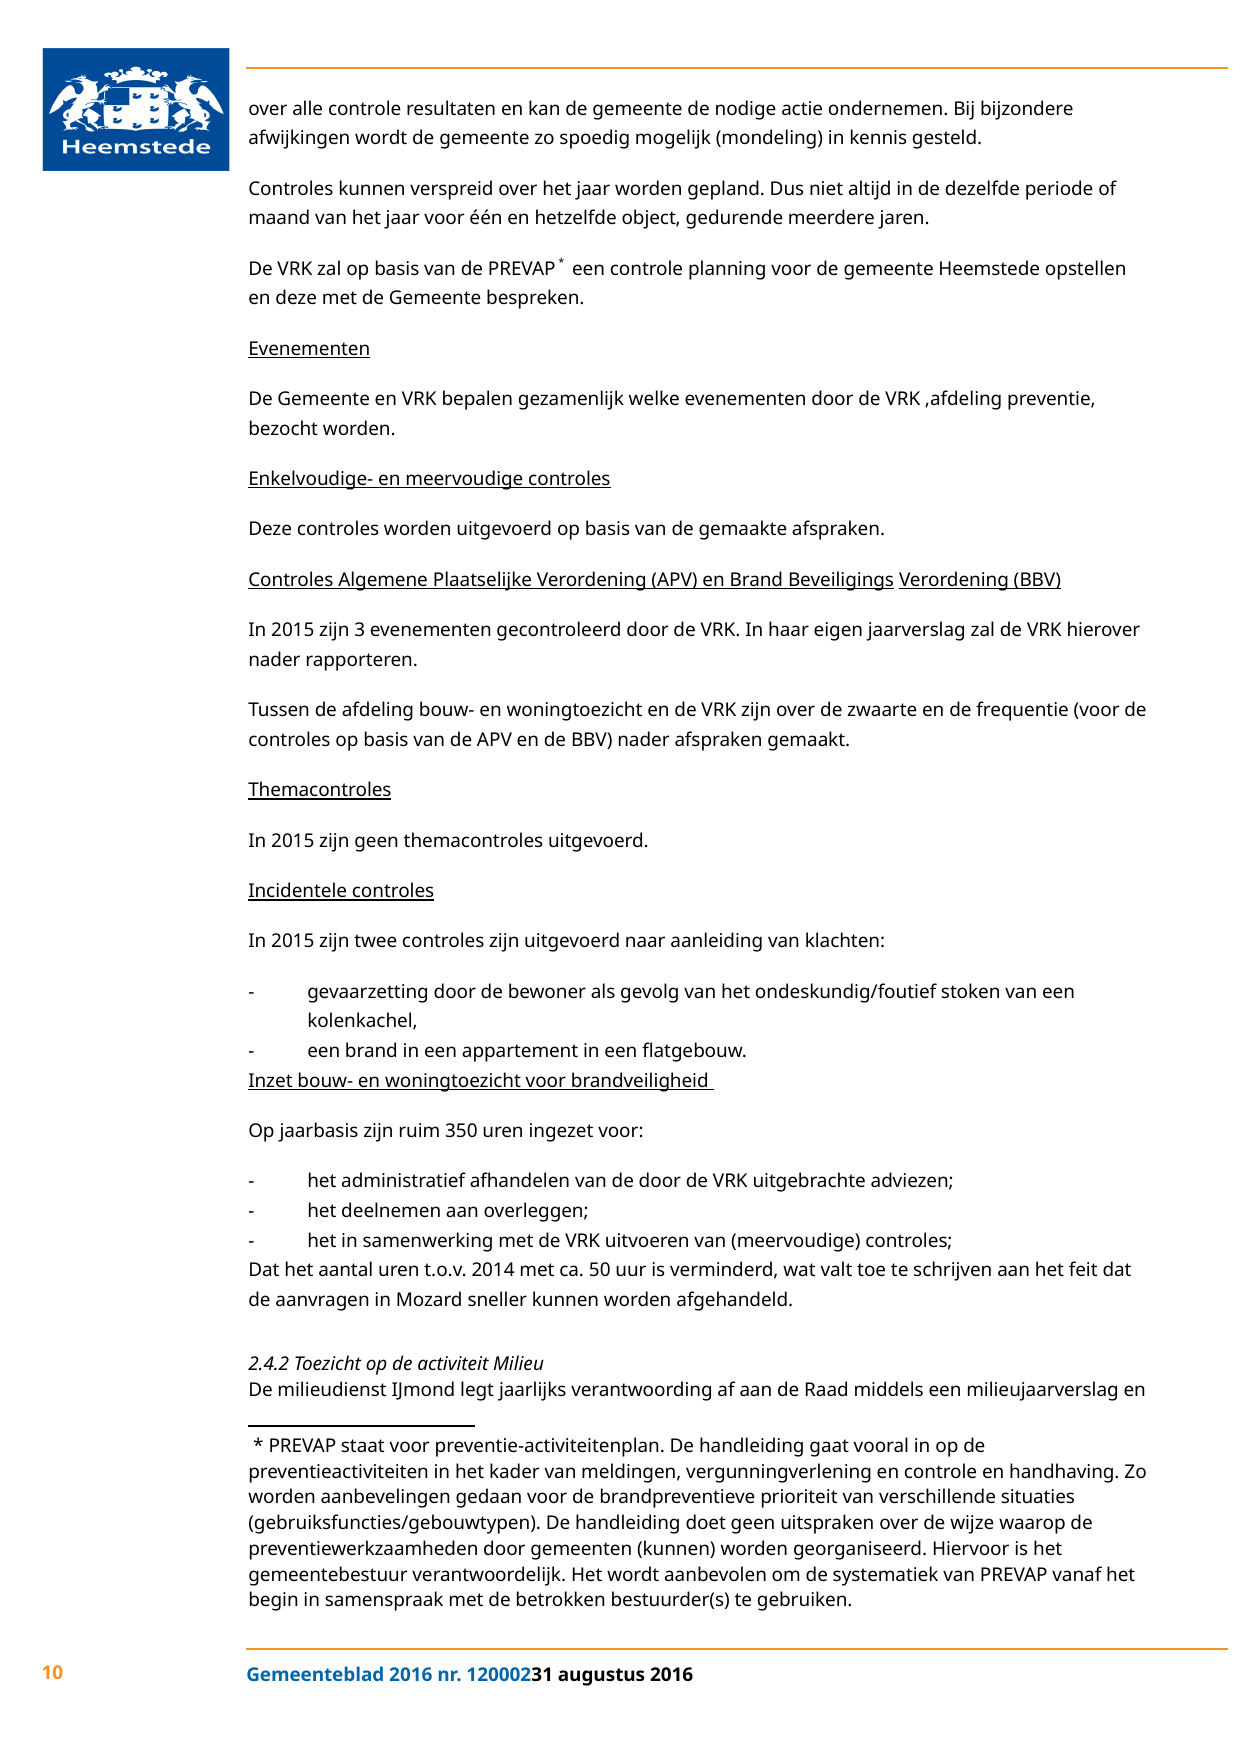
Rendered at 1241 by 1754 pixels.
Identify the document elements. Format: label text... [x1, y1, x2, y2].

text In 2015 zijn geen themacontroles uitgevoerd. [248, 827, 1152, 853]
list het deelnemen aan overleggen; [248, 1197, 1152, 1223]
text 2.4.2 Toezicht op de activiteit Milieu [248, 1350, 1152, 1376]
text De milieudienst IJmond legt jaarlijks verantwoording af aan de Raad middels een milieujaarverslag en [248, 1376, 1152, 1401]
text Incidentele controles [248, 877, 1152, 903]
text In 2015 zijn 3 evenementen gecontroleerd door de VRK. In haar eigen jaarverslag zal de VRK hierover nader rapporteren. [248, 616, 1152, 672]
text In 2015 zijn twee controles zijn uitgevoerd naar aanleiding van klachten: [248, 928, 1152, 953]
text over alle controle resultaten en kan de gemeente de nodige actie ondernemen. Bij bijzondere afwijkingen wordt de gemeente zo spoedig mogelijk (mondeling) in kennis gesteld. [248, 95, 1152, 150]
text Themacontroles [248, 776, 1152, 802]
list het in samenwerking met de VRK uitvoeren van (meervoudige) controles; [248, 1227, 1152, 1253]
text Op jaarbasis zijn ruim 350 uren ingezet voor: [248, 1117, 1152, 1143]
text De VRK zal op basis van de PREVAP een controle planning voor de gemeente Heemstede opstellen en deze met de Gemeente bespreken. [248, 255, 1152, 310]
text Dat het aantal uren t.o.v. 2014 met ca. 50 uur is verminderd, wat valt toe te schrijven aan het feit dat de aanvragen in Mozard sneller kunnen worden afgehandeld. [248, 1256, 1152, 1312]
text Controles Algemene Plaatselijke Verordening (APV) en Brand Beveiligings Verordening (BBV) [248, 566, 1152, 592]
text Tussen de afdeling bouw- en woningtoezicht en de VRK zijn over de zwaarte en de frequentie (voor de controles op basis van de APV en de BBV) nader afspraken gemaakt. [248, 696, 1152, 752]
text Controles kunnen verspreid over het jaar worden gepland. Dus niet altijd in de dezelfde periode of maand van het jaar voor één en hetzelfde object, gedurende meerdere jaren. [248, 175, 1152, 230]
text Evenementen [248, 335, 1152, 361]
text Deze controles worden uitgevoerd op basis van de gemaakte afspraken. [248, 516, 1152, 541]
list een brand in een appartement in een flatgebouw. [248, 1037, 1152, 1063]
text De Gemeente en VRK bepalen gezamenlijk welke evenementen door de VRK ,afdeling preventie, bezocht worden. [248, 385, 1152, 441]
text Enkelvoudige- en meervoudige controles [248, 465, 1152, 491]
text PREVAP staat voor preventie-activiteitenplan. De handleiding gaat vooral in op de preventieactiviteiten in het kader van meldingen, vergunningverlening en controle en handhaving. Zo worden aanbevelingen gedaan voor de brandpreventieve prioriteit van verschillende situaties (gebruiksfuncties/gebouwtypen). De handleiding doet geen uitspraken over de wijze waarop de preventiewerkzaamheden door gemeenten (kunnen) worden georganiseerd. Hiervoor is het gemeentebestuur verantwoordelijk. Het wordt aanbevolen om de systematiek van PREVAP vanaf het begin in samenspraak met de betrokken bestuurder(s) te gebruiken. [248, 1432, 1152, 1612]
picture [41, 47, 231, 172]
list gevaarzetting door de bewoner als gevolg van het ondeskundig/foutief stoken van een kolenkachel, [248, 978, 1152, 1033]
text Inzet bouw- en woningtoezicht voor brandveiligheid [248, 1067, 1152, 1093]
list het administratief afhandelen van de door de VRK uitgebrachte adviezen; [248, 1168, 1152, 1193]
